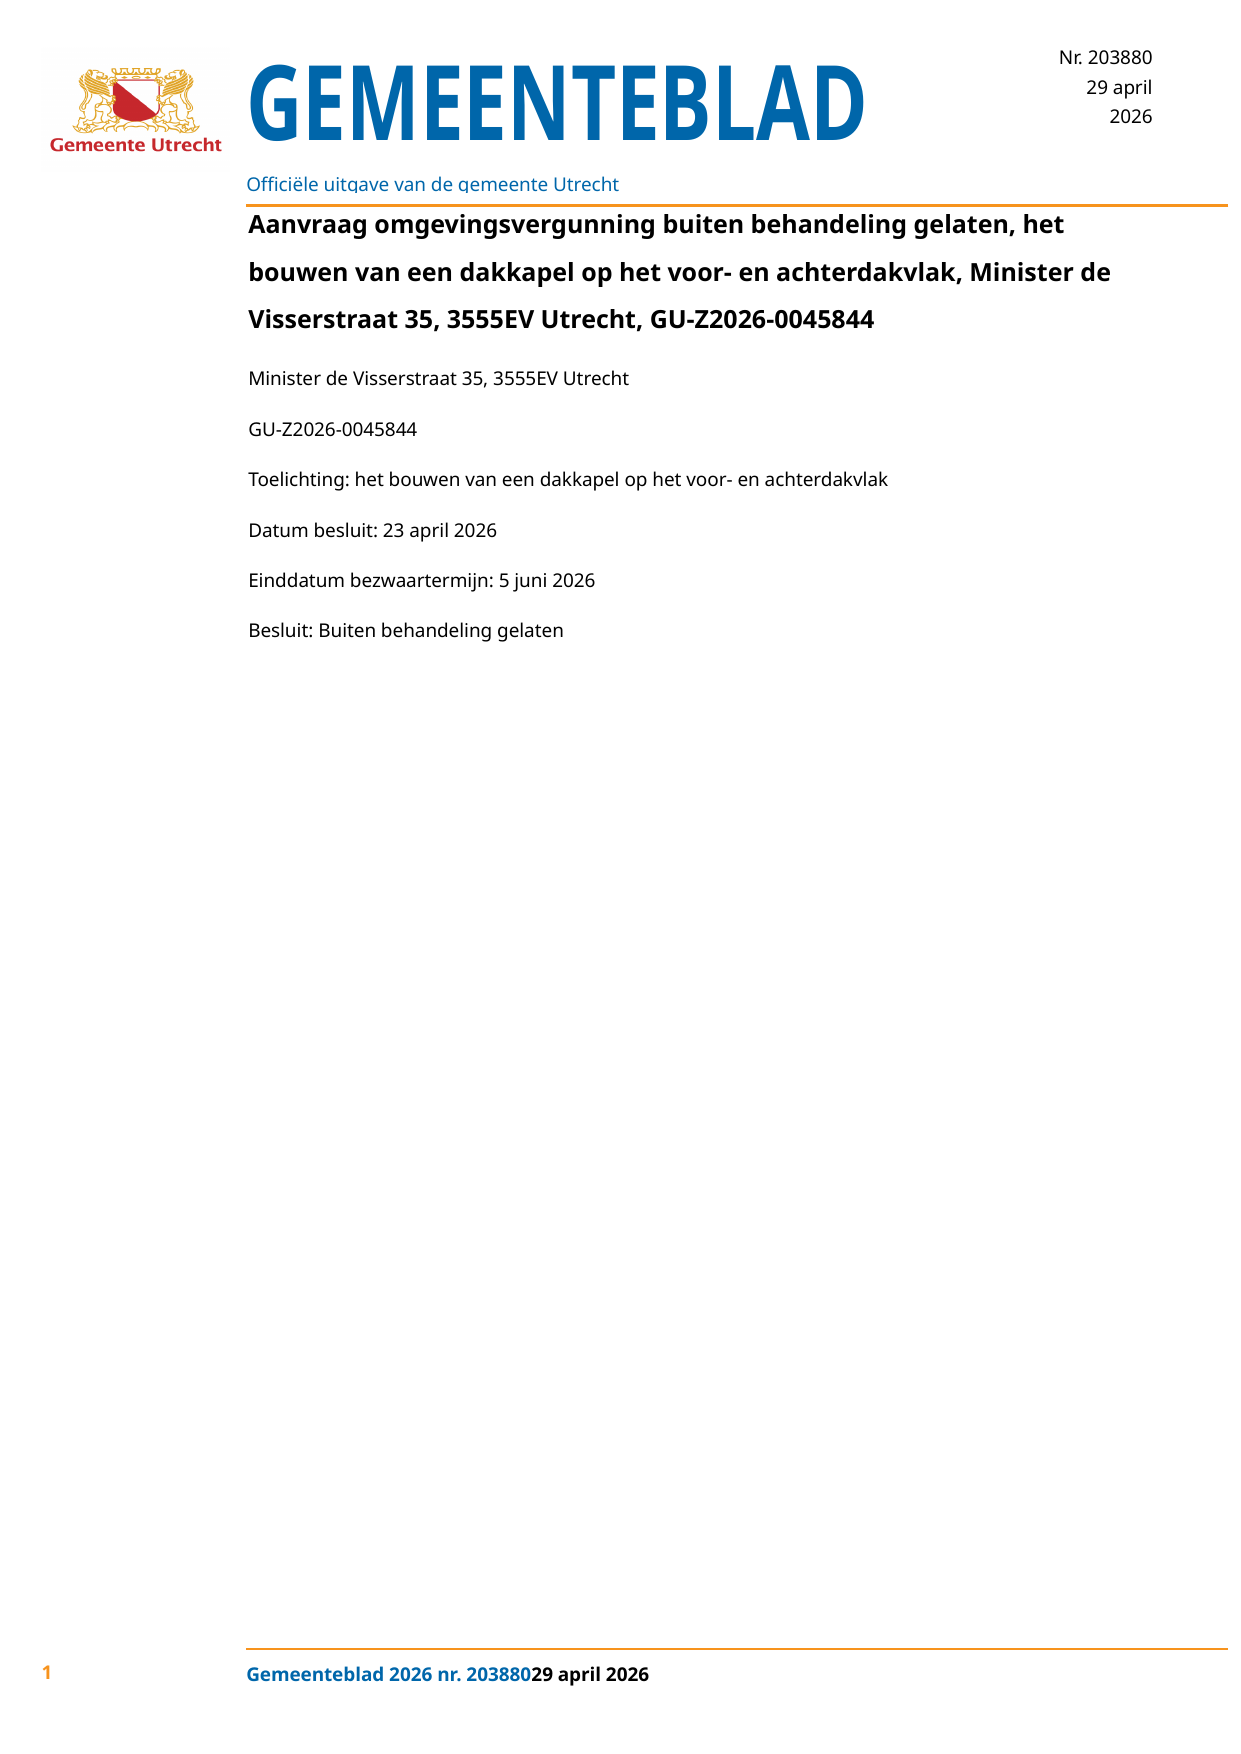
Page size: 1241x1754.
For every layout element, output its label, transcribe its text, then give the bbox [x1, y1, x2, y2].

text Aanvraag omgevingsvergunning buiten behandeling gelaten, het bouwen van een dakkapel op het voor- en achterdakvlak, Minister de Visserstraat 35, 3555EV Utrecht, GU-Z2026-0045844 [248, 207, 1152, 336]
text Besluit: Buiten behandeling gelaten [248, 618, 1152, 643]
text GU-Z2026-0045844 [248, 416, 1152, 442]
text Toelichting: het bouwen van een dakkapel op het voor- en achterdakvlak [248, 466, 1152, 492]
text Datum besluit: 23 april 2026 [248, 517, 1152, 542]
text Einddatum bezwaartermijn: 5 juni 2026 [248, 567, 1152, 593]
text Minister de Visserstraat 35, 3555EV Utrecht [248, 366, 1152, 391]
picture [41, 47, 231, 172]
